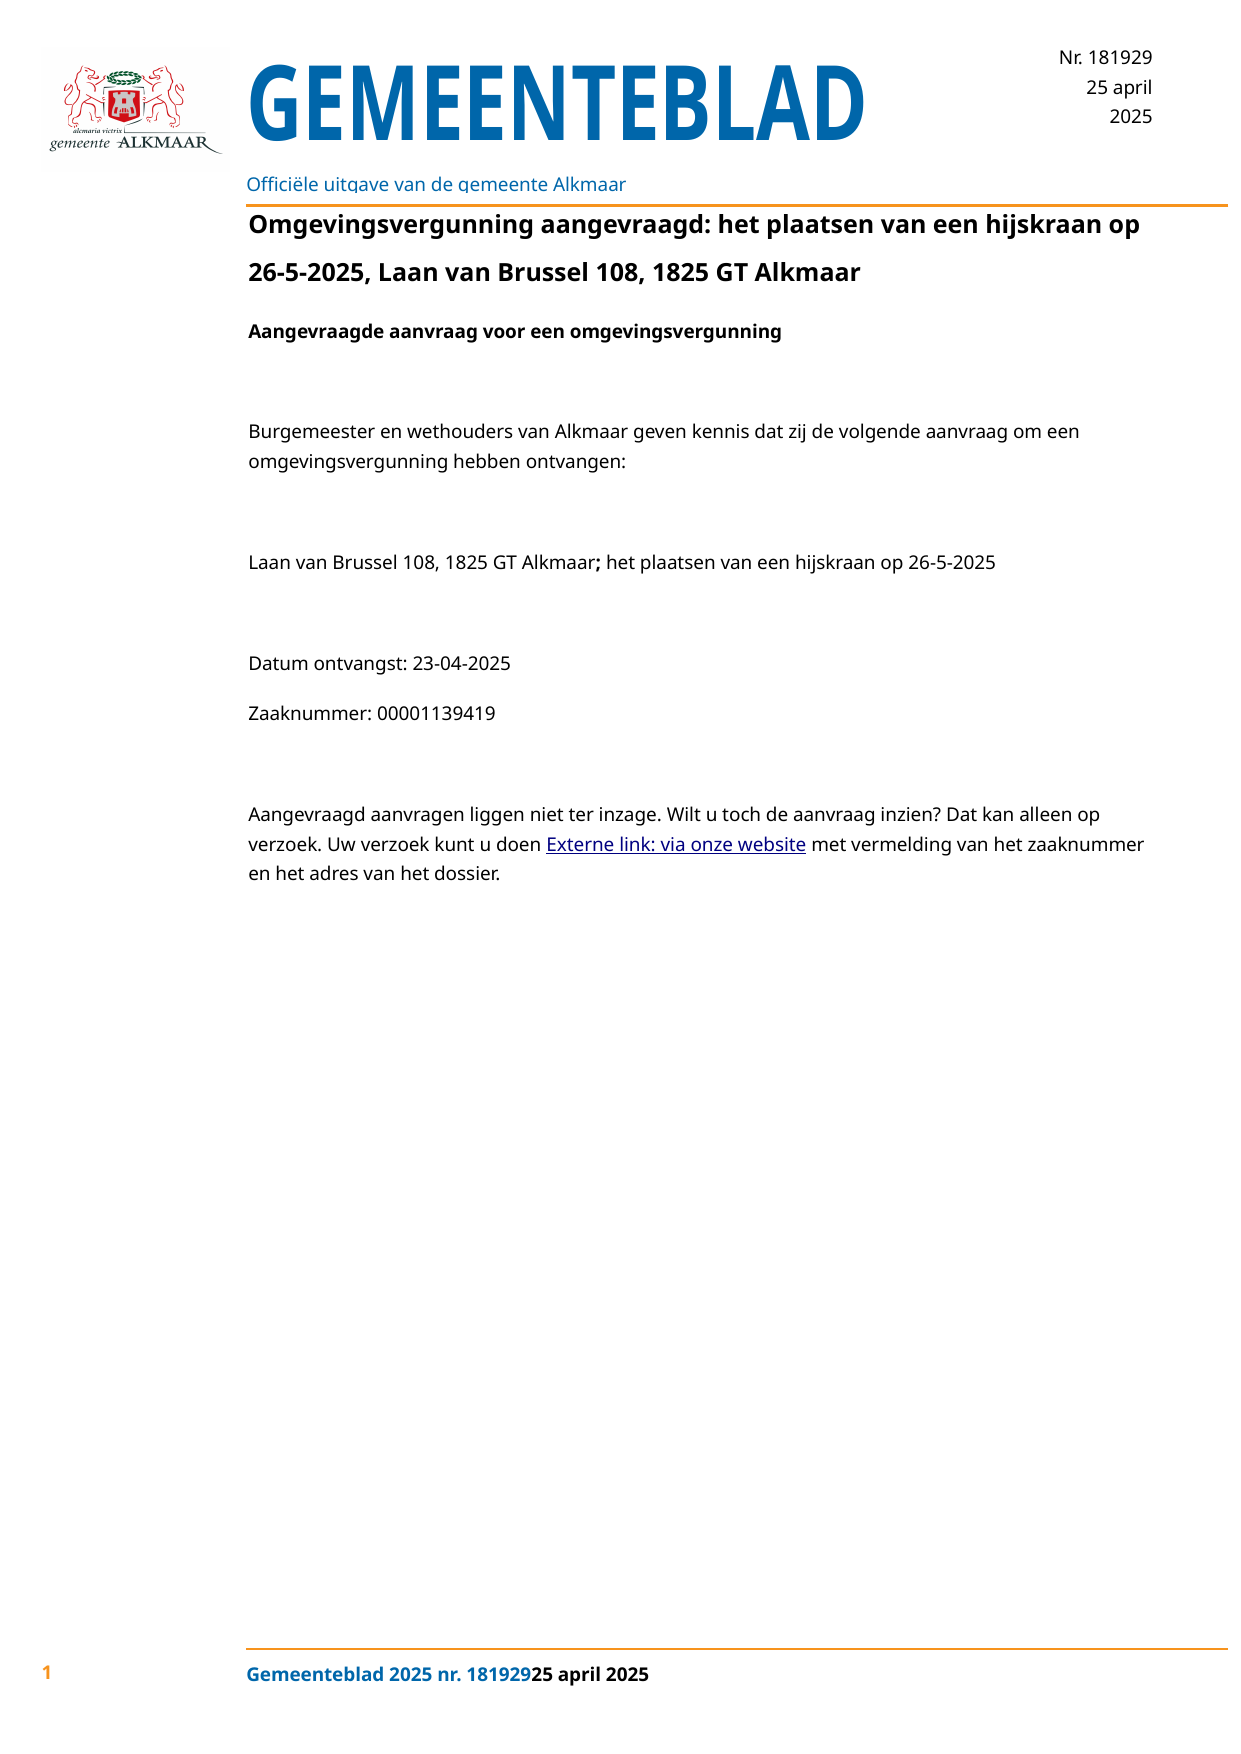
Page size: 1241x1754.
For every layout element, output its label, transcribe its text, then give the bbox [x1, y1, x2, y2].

text Datum ontvangst: 23-04-2025 [248, 650, 1152, 676]
text Aangevraagde aanvraag voor een omgevingsvergunning [248, 318, 1152, 344]
text Omgevingsvergunning aangevraagd: het plaatsen van een hijskraan op 26-5-2025, Laan van Brussel 108, 1825 GT Alkmaar [248, 207, 1152, 288]
text Aangevraagd aanvragen liggen niet ter inzage. Wilt u toch de aanvraag inzien? Dat kan alleen op verzoek. Uw verzoek kunt u doen Externe link: via onze website met vermelding van het zaaknummer en het adres van het dossier. [248, 801, 1152, 886]
picture [41, 47, 231, 172]
text Zaaknummer: 00001139419 [248, 700, 1152, 726]
text Laan van Brussel 108, 1825 GT Alkmaar; het plaatsen van een hijskraan op 26-5-2025 [248, 549, 1152, 575]
text Burgemeester en wethouders van Alkmaar geven kennis dat zij de volgende aanvraag om een omgevingsvergunning hebben ontvangen: [248, 419, 1152, 474]
